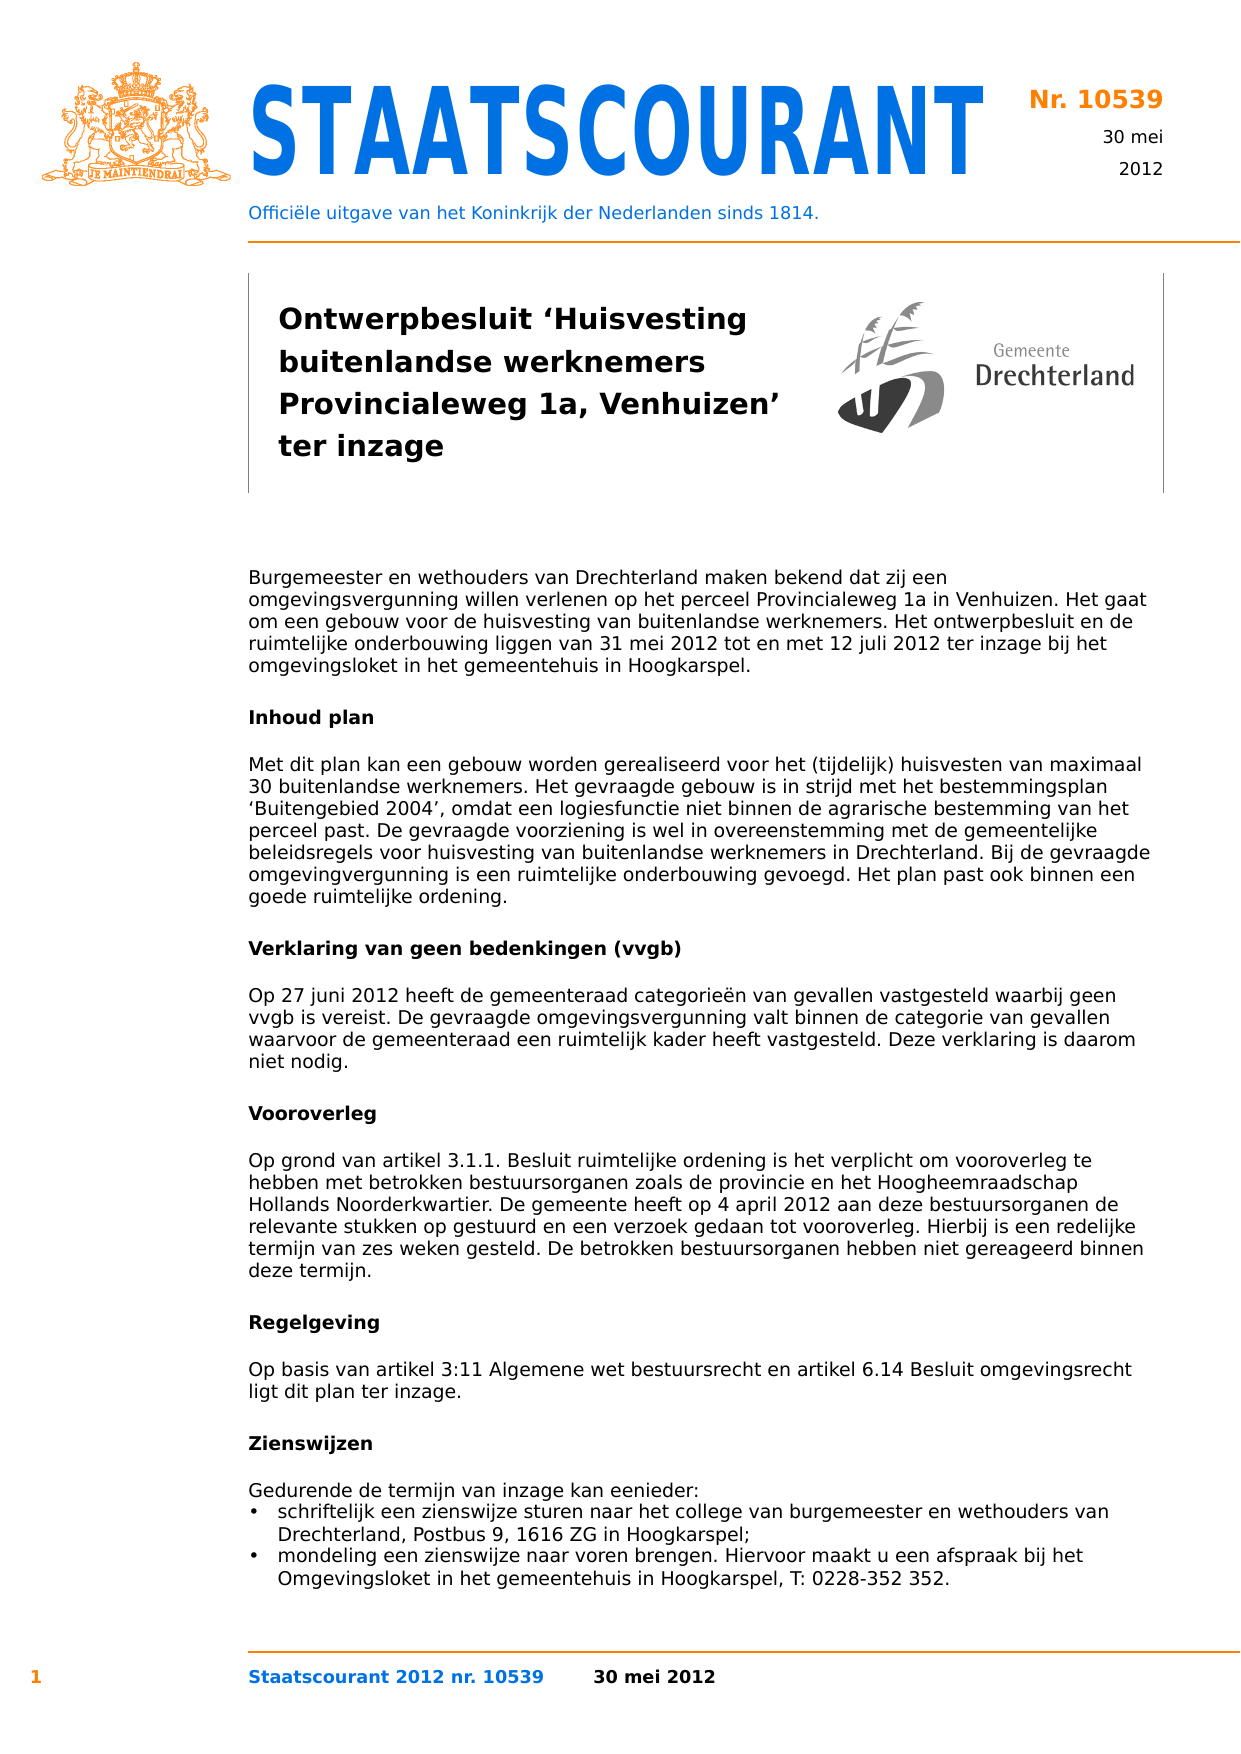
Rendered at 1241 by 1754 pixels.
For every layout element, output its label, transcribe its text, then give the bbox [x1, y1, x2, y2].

subtitle Vooroverleg [248, 1103, 1163, 1125]
picture [838, 302, 1134, 433]
text Burgemeester en wethouders van Drechterland maken bekend dat zij een omgevingsvergunning willen verlenen op het perceel Provincialeweg 1a in Venhuizen. Het gaat om een gebouw voor de huisvesting van buitenlandse werknemers. Het ontwerpbesluit en de ruimtelijke onderbouwing liggen van 31 mei 2012 tot en met 12 juli 2012 ter inzage bij het omgevingsloket in het gemeentehuis in Hoogkarspel. [248, 567, 1163, 677]
table_cell 2012 [998, 153, 1240, 203]
table_header STAATSCOURANT [248, 62, 998, 203]
text • mondeling een zienswijze naar voren brengen. Hiervoor maakt u een afspraak bij het Omgevingsloket in het gemeentehuis in Hoogkarspel, T: 0228-352 352. [248, 1545, 1163, 1589]
table_header Nr. 10539 [998, 62, 1240, 121]
picture [41, 62, 231, 186]
subtitle Verklaring van geen bedenkingen (vvgb) [248, 938, 1163, 960]
text Met dit plan kan een gebouw worden gerealiseerd voor het (tijdelijk) huisvesten van maximaal 30 buitenlandse werknemers. Het gevraagde gebouw is in strijd met het bestemmingsplan ‘Buitengebied 2004’, omdat een logiesfunctie niet binnen de agrarische bestemming van het perceel past. De gevraagde voorziening is wel in overeenstemming met de gemeentelijke beleidsregels voor huisvesting van buitenlandse werknemers in Drechterland. Bij de gevraagde omgevingvergunning is een ruimtelijke onderbouwing gevoegd. Het plan past ook binnen een goede ruimtelijke ordening. [248, 754, 1163, 908]
table_header [25, 62, 248, 241]
subtitle Zienswijzen [248, 1432, 1163, 1454]
table_cell Officiële uitgave van het Koninkrijk der Nederlanden sinds 1814. [248, 203, 1240, 241]
text Op 27 juni 2012 heeft de gemeenteraad categorieën van gevallen vastgesteld waarbij geen vvgb is vereist. De gevraagde omgevingsvergunning valt binnen de categorie van gevallen waarvoor de gemeenteraad een ruimtelijk kader heeft vastgesteld. Deze verklaring is daarom niet nodig. [248, 985, 1163, 1073]
text Gedurende de termijn van inzage kan eenieder: [248, 1479, 1163, 1501]
table_cell 30 mei [998, 121, 1240, 153]
subtitle Inhoud plan [248, 707, 1163, 729]
text Op grond van artikel 3.1.1. Besluit ruimtelijke ordening is het verplicht om vooroverleg te hebben met betrokken bestuursorganen zoals de provincie en het Hoogheemraadschap Hollands Noorderkwartier. De gemeente heeft op 4 april 2012 aan deze bestuursorganen de relevante stukken op gestuurd en een verzoek gedaan tot vooroverleg. Hierbij is een redelijke termijn van zes weken gesteld. De betrokken bestuursorganen hebben niet gereageerd binnen deze termijn. [248, 1150, 1163, 1282]
text Op basis van artikel 3:11 Algemene wet bestuursrecht en artikel 6.14 Besluit omgevingsrecht ligt dit plan ter inzage. [248, 1358, 1163, 1402]
subtitle Regelgeving [248, 1312, 1163, 1333]
subtitle Ontwerpbesluit ‘Huisvesting buitenlandse werknemers Provincialeweg 1a, Venhuizen’ ter inzage [249, 273, 1163, 493]
text • schriftelijk een zienswijze sturen naar het college van burgemeester en wethouders van Drechterland, Postbus 9, 1616 ZG in Hoogkarspel; [248, 1501, 1163, 1545]
